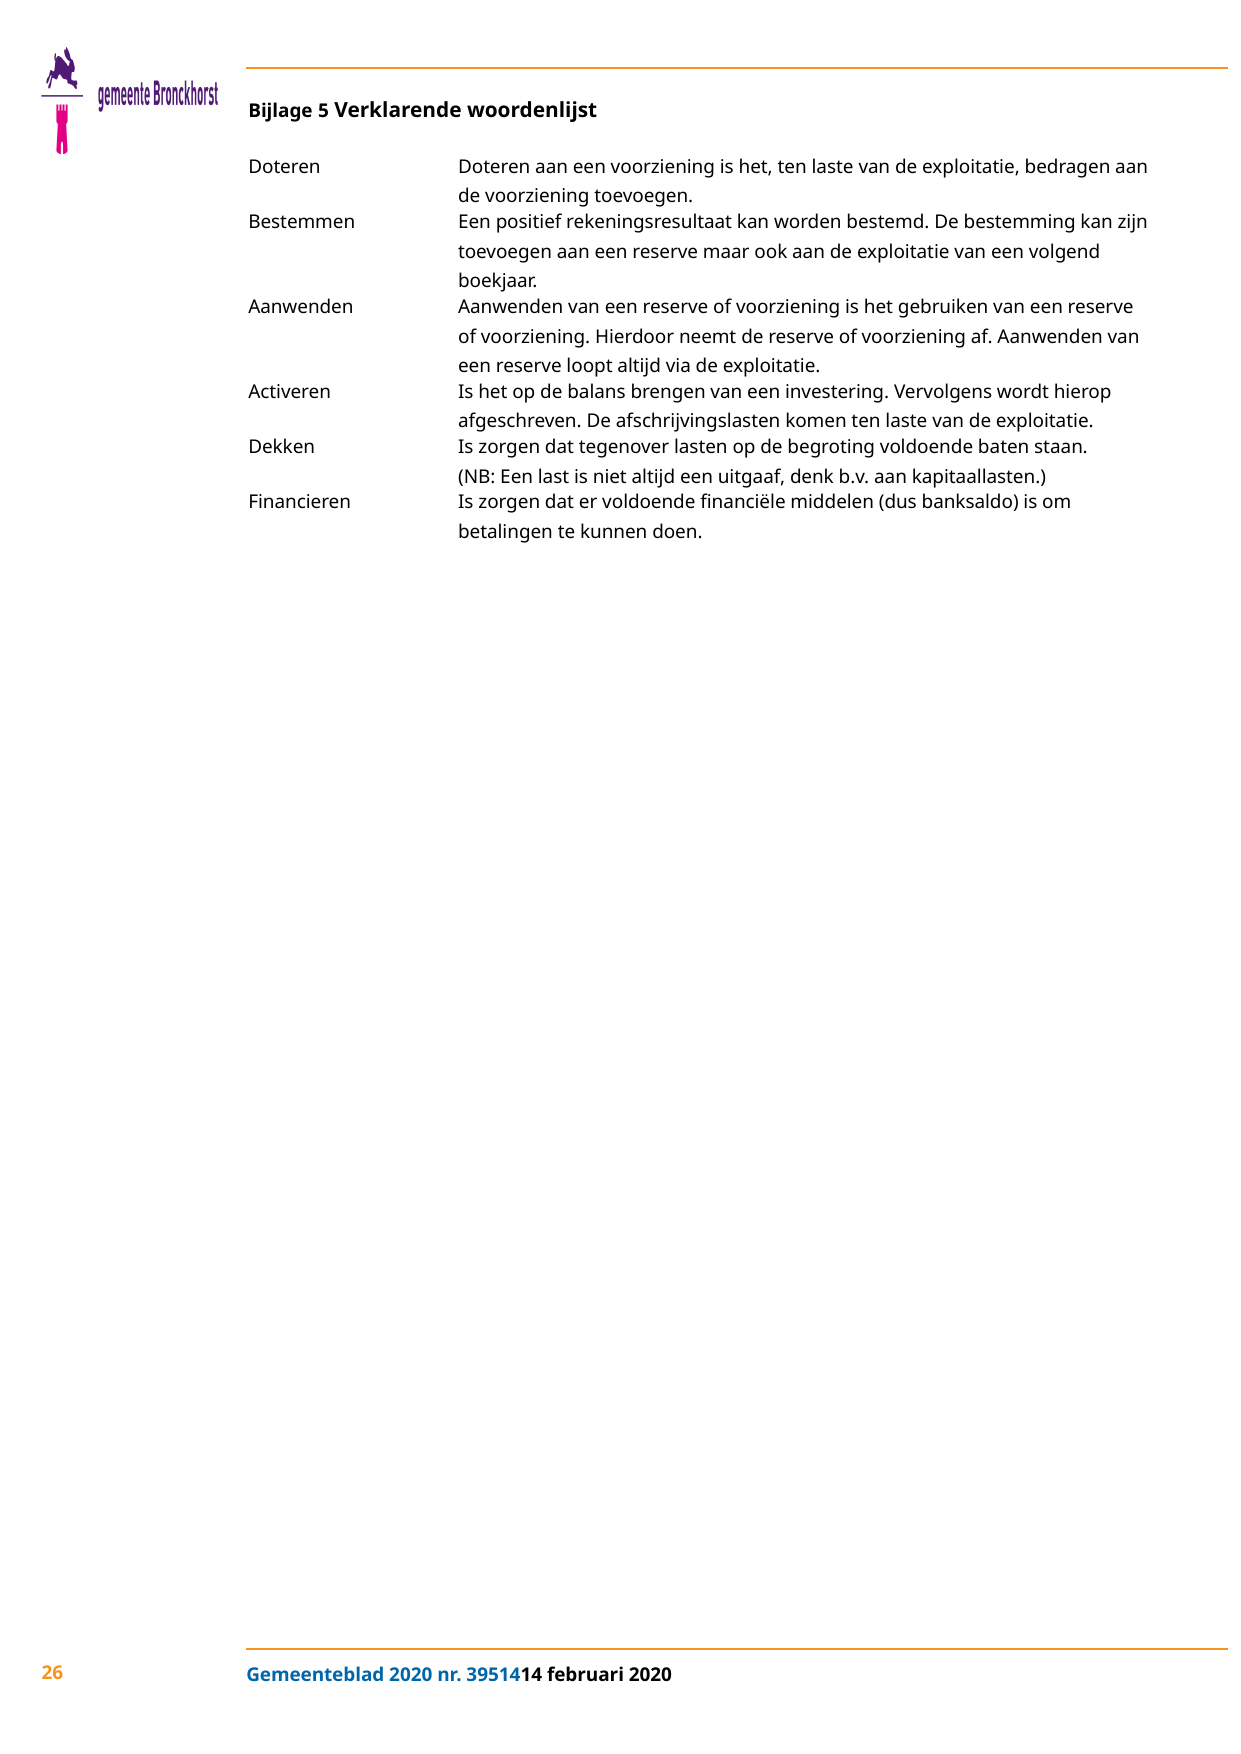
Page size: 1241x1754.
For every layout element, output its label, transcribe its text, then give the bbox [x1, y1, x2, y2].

picture [41, 47, 231, 172]
table_cell Bestemmen [248, 208, 458, 293]
table_cell Financieren [248, 489, 458, 544]
table_cell Is zorgen dat tegenover lasten op de begroting voldoende baten staan. (NB: Een last is niet altijd een uitgaaf, denk b.v. aan kapitaallasten.) [458, 434, 1152, 489]
table_header Doteren [248, 153, 458, 208]
text Bijlage 5 Verklarende woordenlijst [248, 95, 1152, 123]
table_cell Is het op de balans brengen van een investering. Vervolgens wordt hierop afgeschreven. De afschrijvingslasten komen ten laste van de exploitatie. [458, 378, 1152, 433]
table_cell Is zorgen dat er voldoende financiële middelen (dus banksaldo) is om betalingen te kunnen doen. [458, 489, 1152, 544]
table_header Doteren aan een voorziening is het, ten laste van de exploitatie, bedragen aan de voorziening toevoegen. [458, 153, 1152, 208]
table_cell Aanwenden van een reserve of voorziening is het gebruiken van een reserve of voorziening. Hierdoor neemt de reserve of voorziening af. Aanwenden van een reserve loopt altijd via de exploitatie. [458, 293, 1152, 378]
table_cell Dekken [248, 434, 458, 489]
table_cell Activeren [248, 378, 458, 433]
table_cell Aanwenden [248, 293, 458, 378]
table_cell Een positief rekeningsresultaat kan worden bestemd. De bestemming kan zijn toevoegen aan een reserve maar ook aan de exploitatie van een volgend boekjaar. [458, 208, 1152, 293]
